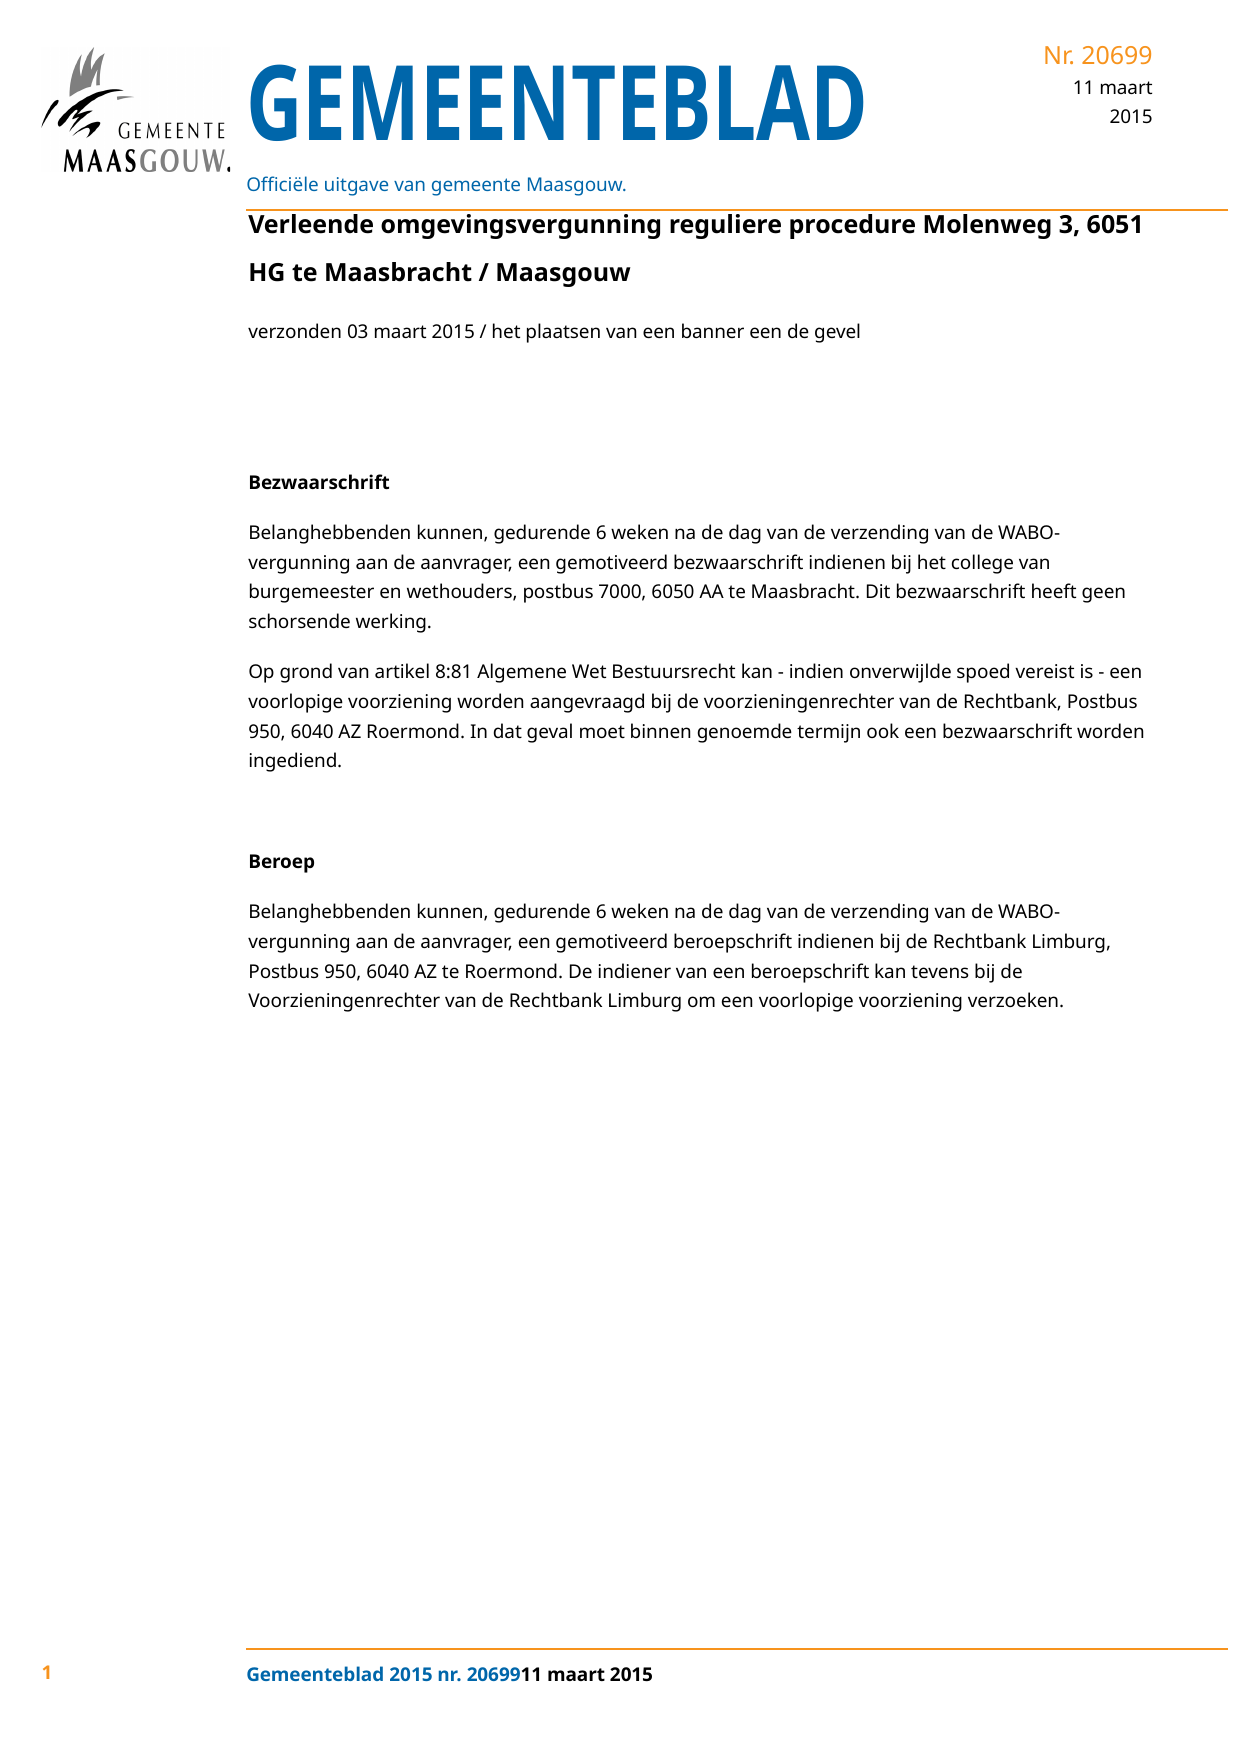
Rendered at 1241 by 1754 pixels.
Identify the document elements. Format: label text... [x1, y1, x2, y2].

text Bezwaarschrift [248, 469, 1152, 495]
text verzonden 03 maart 2015 / het plaatsen van een banner een de gevel [248, 318, 1152, 344]
text Belanghebbenden kunnen, gedurende 6 weken na de dag van de verzending van de WABO-vergunning aan de aanvrager, een gemotiveerd bezwaarschrift indienen bij het college van burgemeester en wethouders, postbus 7000, 6050 AA te Maasbracht. Dit bezwaarschrift heeft geen schorsende werking. [248, 519, 1152, 634]
text Beroep [248, 848, 1152, 874]
text Verleende omgevingsvergunning reguliere procedure Molenweg 3, 6051 HG te Maasbracht / Maasgouw [248, 211, 1152, 288]
text Op grond van artikel 8:81 Algemene Wet Bestuursrecht kan - indien onverwijlde spoed vereist is - een voorlopige voorziening worden aangevraagd bij de voorzieningenrechter van de Rechtbank, Postbus 950, 6040 AZ Roermond. In dat geval moet binnen genoemde termijn ook een bezwaarschrift worden ingediend. [248, 659, 1152, 773]
picture [41, 47, 231, 172]
text Belanghebbenden kunnen, gedurende 6 weken na de dag van de verzending van de WABO-vergunning aan de aanvrager, een gemotiveerd beroepschrift indienen bij de Rechtbank Limburg, Postbus 950, 6040 AZ te Roermond. De indiener van een beroepschrift kan tevens bij de Voorzieningenrechter van de Rechtbank Limburg om een voorlopige voorziening verzoeken. [248, 899, 1152, 1013]
